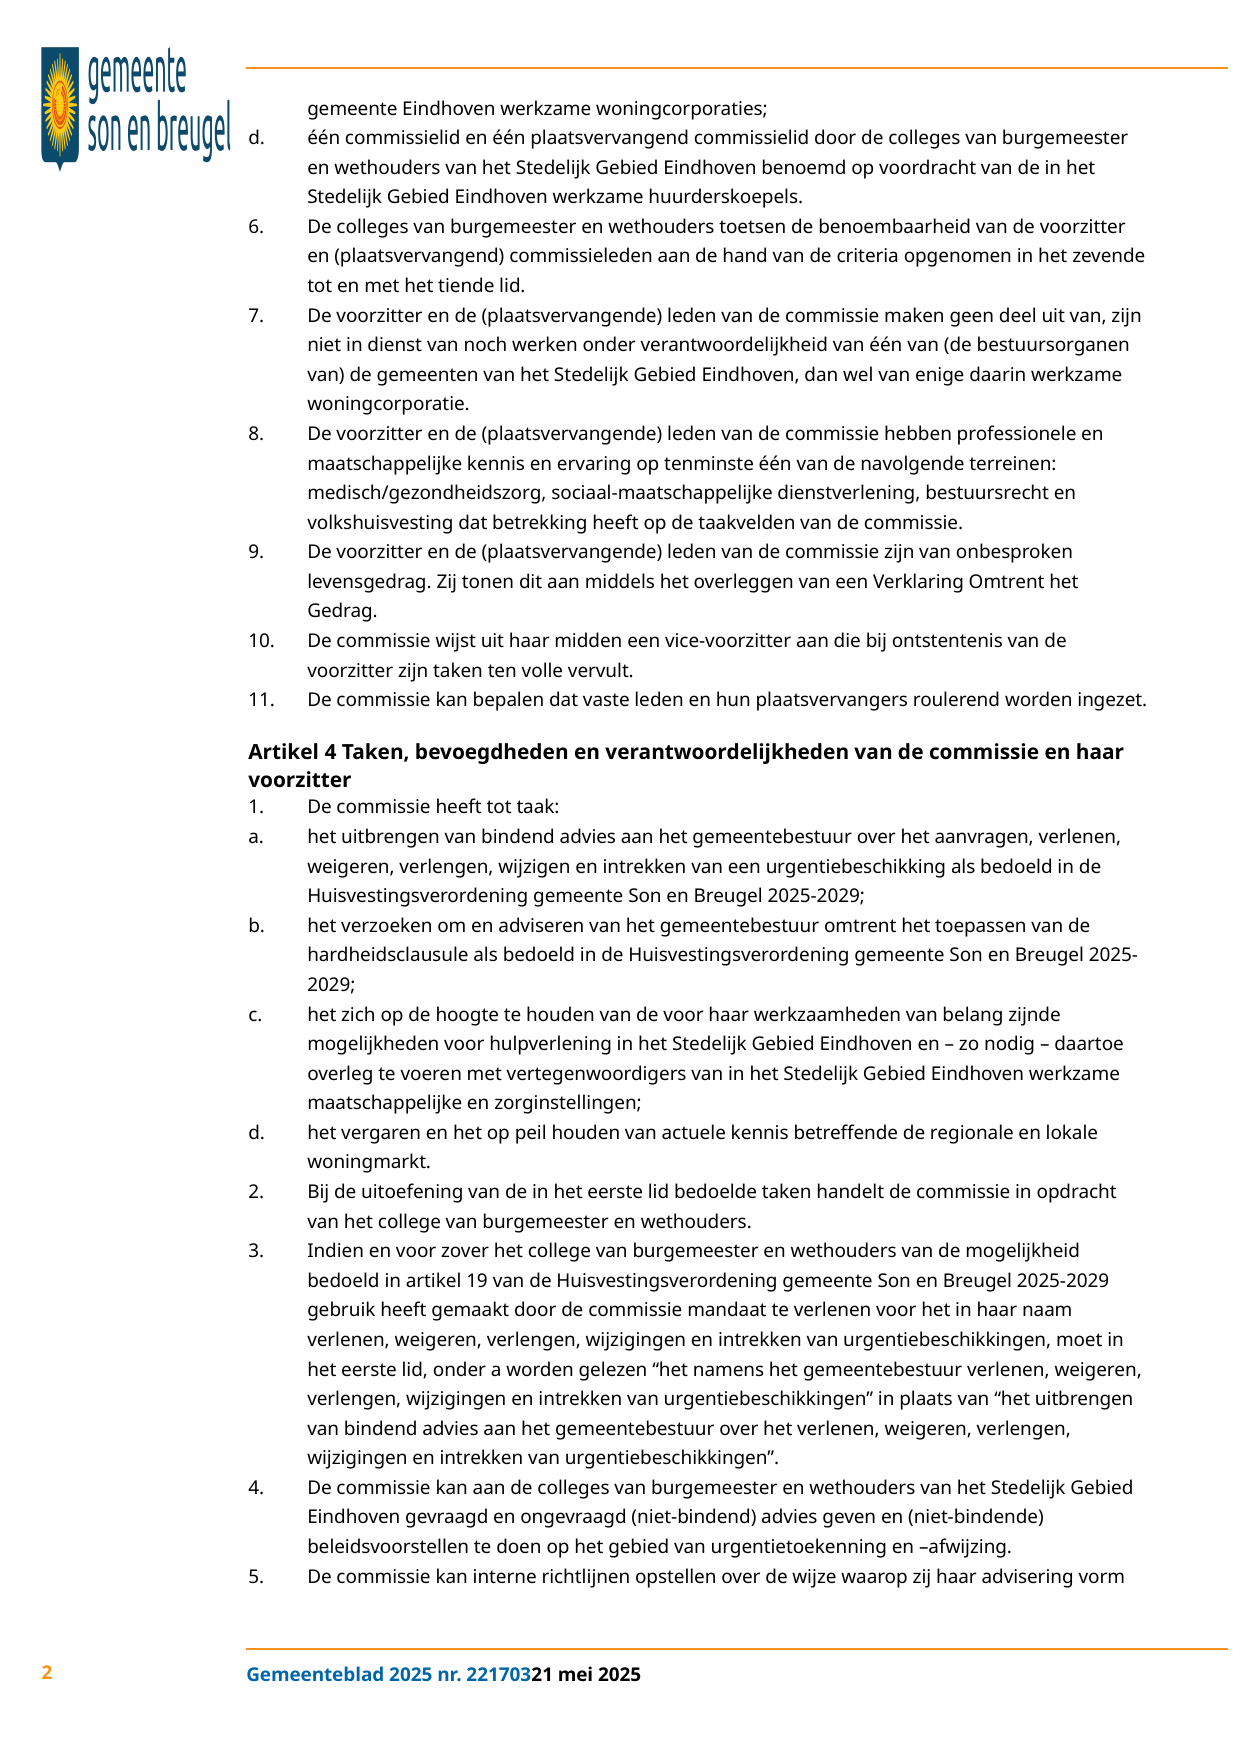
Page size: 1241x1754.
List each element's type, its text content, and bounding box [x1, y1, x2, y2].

list Indien en voor zover het college van burgemeester en wethouders van de mogelijkheid bedoeld in artikel 19 van de Huisvestingsverordening gemeente Son en Breugel 2025-2029 gebruik heeft gemaakt door de commissie mandaat te verlenen voor het in haar naam verlenen, weigeren, verlengen, wijzigingen en intrekken van urgentiebeschikkingen, moet in het eerste lid, onder a worden gelezen “het namens het gemeentebestuur verlenen, weigeren, verlengen, wijzigingen en intrekken van urgentiebeschikkingen” in plaats van “het uitbrengen van bindend advies aan het gemeentebestuur over het verlenen, weigeren, verlengen, wijzigingen en intrekken van urgentiebeschikkingen”. [248, 1237, 1152, 1470]
picture [41, 47, 231, 172]
list De voorzitter en de (plaatsvervangende) leden van de commissie maken geen deel uit van, zijn niet in dienst van noch werken onder verantwoordelijkheid van één van (de bestuursorganen van) de gemeenten van het Stedelijk Gebied Eindhoven, dan wel van enige daarin werkzame woningcorporatie. [248, 302, 1152, 416]
list De commissie heeft tot taak: [248, 794, 1152, 819]
list De voorzitter en de (plaatsvervangende) leden van de commissie hebben professionele en maatschappelijke kennis en ervaring op tenminste één van de navolgende terreinen: medisch/gezondheidszorg, sociaal-maatschappelijke dienstverlening, bestuursrecht en volkshuisvesting dat betrekking heeft op de taakvelden van de commissie. [248, 420, 1152, 535]
list het verzoeken om en adviseren van het gemeentebestuur omtrent het toepassen van de hardheidsclausule als bedoeld in de Huisvestingsverordening gemeente Son en Breugel 2025-2029; [248, 912, 1152, 997]
list De colleges van burgemeester en wethouders toetsen de benoembaarheid van de voorzitter en (plaatsvervangend) commissieleden aan de hand van de criteria opgenomen in het zevende tot en met het tiende lid. [248, 213, 1152, 298]
text Artikel 4 Taken, bevoegdheden en verantwoordelijkheden van de commissie en haar voorzitter [248, 737, 1152, 794]
list het uitbrengen van bindend advies aan het gemeentebestuur over het aanvragen, verlenen, weigeren, verlengen, wijzigen en intrekken van een urgentiebeschikking als bedoeld in de Huisvestingsverordening gemeente Son en Breugel 2025-2029; [248, 823, 1152, 908]
list één commissielid en één plaatsvervangend commissielid door de colleges van burgemeester en wethouders van het Stedelijk Gebied Eindhoven benoemd op voordracht van de in het Stedelijk Gebied Eindhoven werkzame huurderskoepels. [248, 124, 1152, 209]
list De voorzitter en de (plaatsvervangende) leden van de commissie zijn van onbesproken levensgedrag. Zij tonen dit aan middels het overleggen van een Verklaring Omtrent het Gedrag. [248, 538, 1152, 623]
list het vergaren en het op peil houden van actuele kennis betreffende de regionale en lokale woningmarkt. [248, 1119, 1152, 1174]
list De commissie kan aan de colleges van burgemeester en wethouders van het Stedelijk Gebied Eindhoven gevraagd en ongevraagd (niet-bindend) advies geven en (niet-bindende) beleidsvoorstellen te doen op het gebied van urgentietoekenning en –afwijzing. [248, 1474, 1152, 1559]
list De commissie kan interne richtlijnen opstellen over de wijze waarop zij haar advisering vorm [248, 1563, 1152, 1589]
list gemeente Eindhoven werkzame woningcorporaties; [248, 95, 1152, 121]
list De commissie kan bepalen dat vaste leden en hun plaatsvervangers roulerend worden ingezet. [248, 686, 1152, 712]
list Bij de uitoefening van de in het eerste lid bedoelde taken handelt de commissie in opdracht van het college van burgemeester en wethouders. [248, 1178, 1152, 1234]
list het zich op de hoogte te houden van de voor haar werkzaamheden van belang zijnde mogelijkheden voor hulpverlening in het Stedelijk Gebied Eindhoven en – zo nodig – daartoe overleg te voeren met vertegenwoordigers van in het Stedelijk Gebied Eindhoven werkzame maatschappelijke en zorginstellingen; [248, 1001, 1152, 1115]
list De commissie wijst uit haar midden een vice-voorzitter aan die bij ontstentenis van de voorzitter zijn taken ten volle vervult. [248, 627, 1152, 683]
